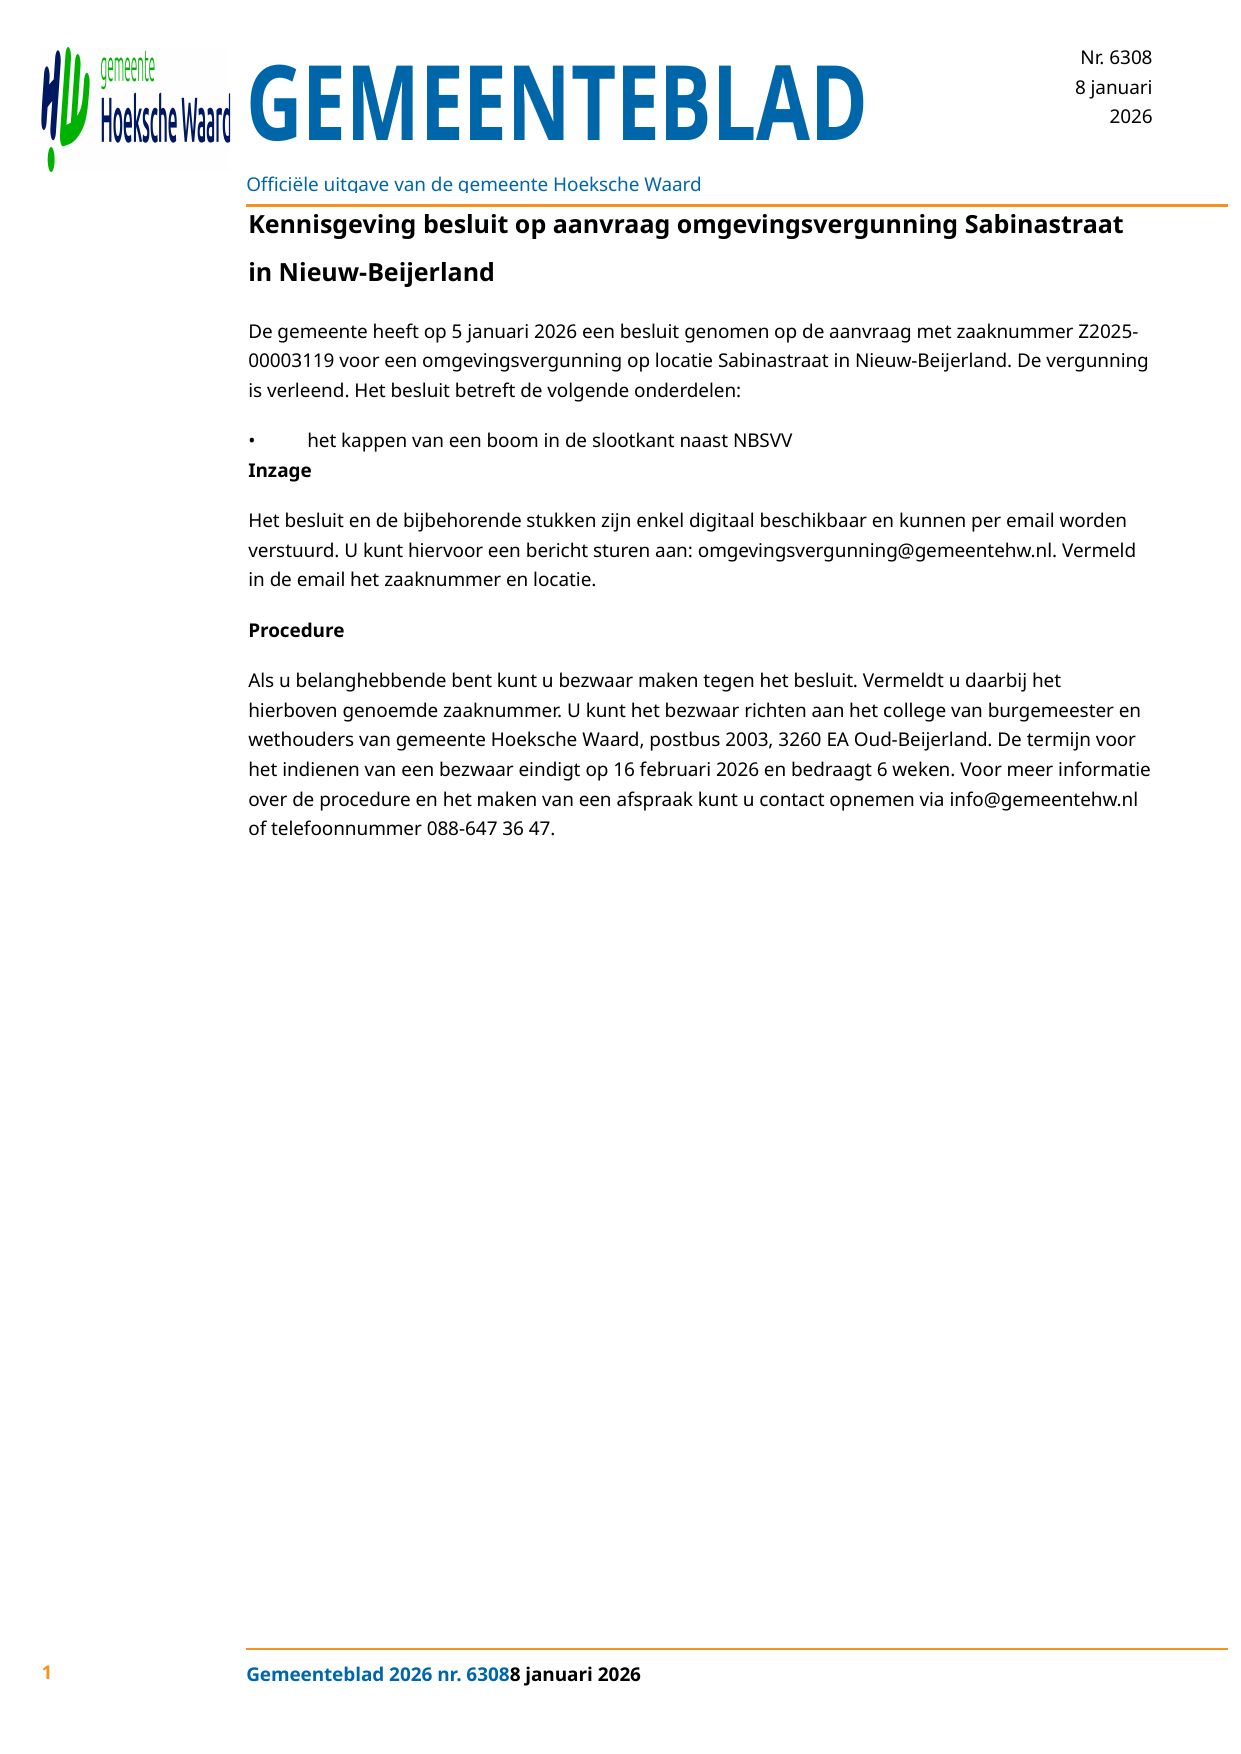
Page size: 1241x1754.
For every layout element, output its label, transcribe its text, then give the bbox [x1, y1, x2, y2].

text Kennisgeving besluit op aanvraag omgevingsvergunning Sabinastraat in Nieuw-Beijerland [248, 207, 1152, 288]
text Het besluit en de bijbehorende stukken zijn enkel digitaal beschikbaar en kunnen per email worden verstuurd. U kunt hiervoor een bericht sturen aan: omgevingsvergunning@gemeentehw.nl. Vermeld in de email het zaaknummer en locatie. [248, 507, 1152, 592]
text De gemeente heeft op 5 januari 2026 een besluit genomen op de aanvraag met zaaknummer Z2025-00003119 voor een omgevingsvergunning op locatie Sabinastraat in Nieuw-Beijerland. De vergunning is verleend. Het besluit betreft de volgende onderdelen: [248, 318, 1152, 403]
picture [41, 47, 231, 172]
text Procedure [248, 617, 1152, 643]
text Inzage [248, 457, 1152, 483]
text Als u belanghebbende bent kunt u bezwaar maken tegen het besluit. Vermeldt u daarbij het hierboven genoemde zaaknummer. U kunt het bezwaar richten aan het college van burgemeester en wethouders van gemeente Hoeksche Waard, postbus 2003, 3260 EA Oud-Beijerland. De termijn voor het indienen van een bezwaar eindigt op 16 februari 2026 en bedraagt 6 weken. Voor meer informatie over de procedure en het maken van een afspraak kunt u contact opnemen via info@gemeentehw.nl of telefoonnummer 088-647 36 47. [248, 667, 1152, 841]
list het kappen van een boom in de slootkant naast NBSVV [248, 427, 1152, 453]
